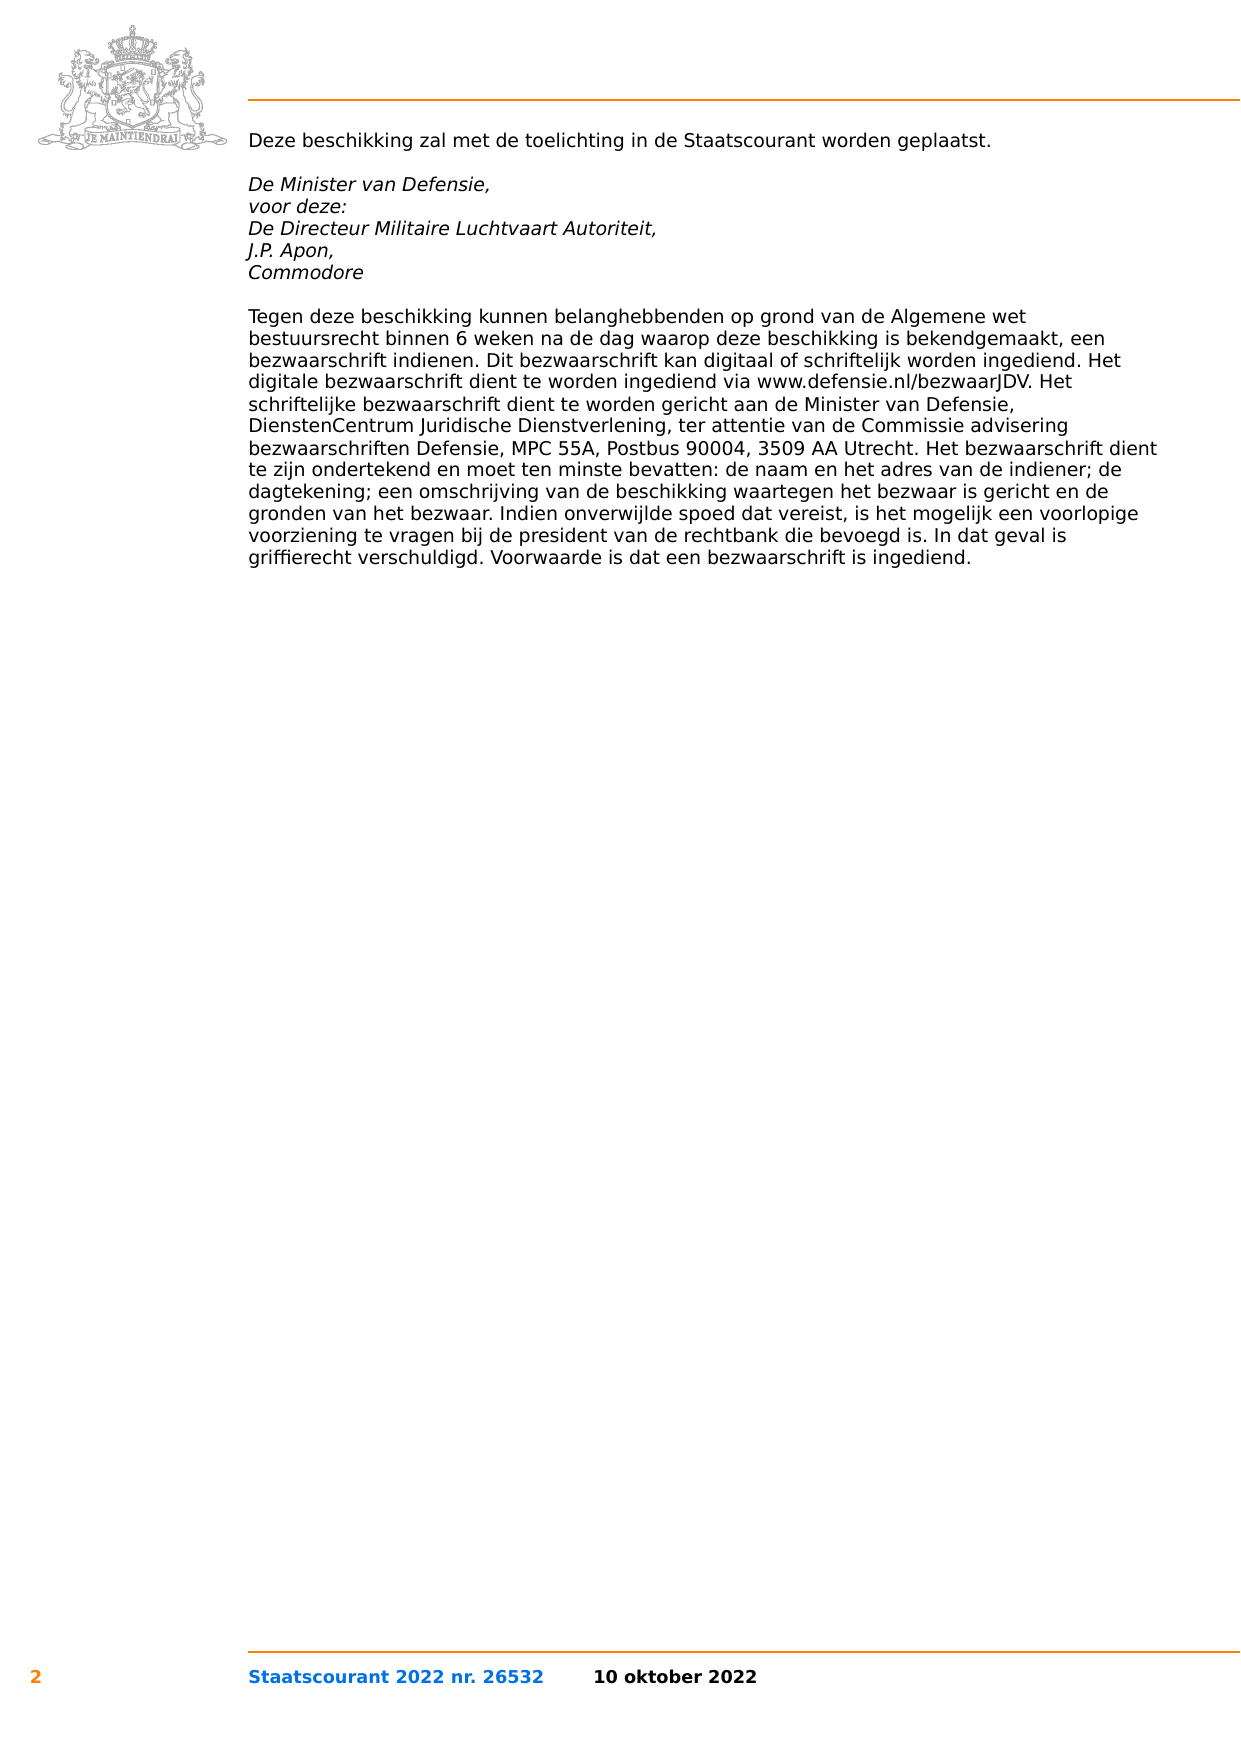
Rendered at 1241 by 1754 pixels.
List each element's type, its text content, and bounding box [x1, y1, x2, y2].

picture [38, 25, 227, 150]
text Tegen deze beschikking kunnen belanghebbenden op grond van de Algemene wet bestuursrecht binnen 6 weken na de dag waarop deze beschikking is bekendgemaakt, een bezwaarschrift indienen. Dit bezwaarschrift kan digitaal of schriftelijk worden ingediend. Het digitale bezwaarschrift dient te worden ingediend via www.defensie.nl/bezwaarJDV. Het schriftelijke bezwaarschrift dient te worden gericht aan de Minister van Defensie, DienstenCentrum Juridische Dienstverlening, ter attentie van de Commissie advisering bezwaarschriften Defensie, MPC 55A, Postbus 90004, 3509 AA Utrecht. Het bezwaarschrift dient te zijn ondertekend en moet ten minste bevatten: de naam en het adres van de indiener; de dagtekening; een omschrijving van de beschikking waartegen het bezwaar is gericht en de gronden van het bezwaar. Indien onverwijlde spoed dat vereist, is het mogelijk een voorlopige voorziening te vragen bij de president van de rechtbank die bevoegd is. In dat geval is griffierecht verschuldigd. Voorwaarde is dat een bezwaarschrift is ingediend. [248, 306, 1163, 569]
text Deze beschikking zal met de toelichting in de Staatscourant worden geplaatst. [248, 130, 1163, 152]
text De Minister van Defensie, voor deze: De Directeur Militaire Luchtvaart Autoriteit, J.P. Apon, Commodore [248, 174, 1163, 284]
